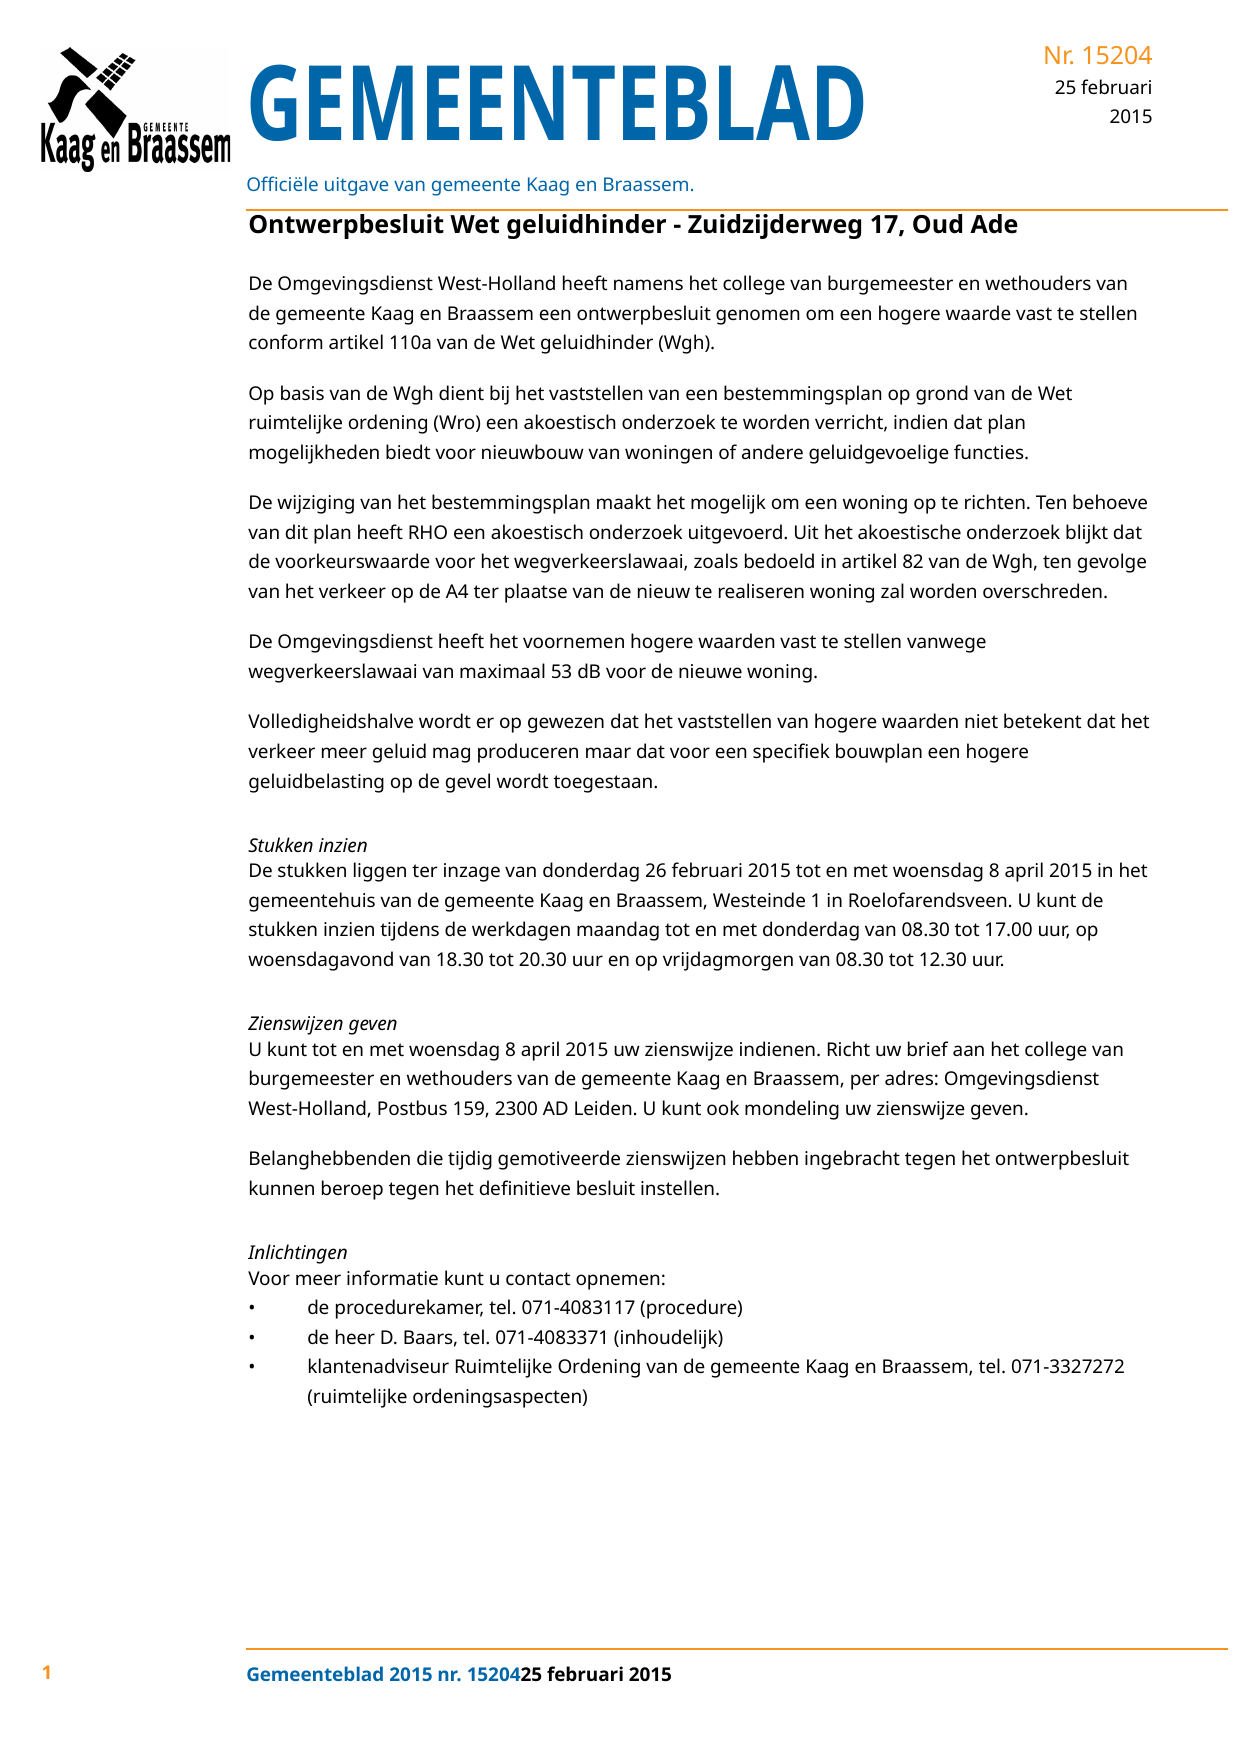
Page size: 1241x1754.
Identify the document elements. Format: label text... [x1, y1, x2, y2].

text Zienswijzen geven [248, 1010, 1152, 1036]
text U kunt tot en met woensdag 8 april 2015 uw zienswijze indienen. Richt uw brief aan het college van burgemeester en wethouders van de gemeente Kaag en Braassem, per adres: Omgevingsdienst West-Holland, Postbus 159, 2300 AD Leiden. U kunt ook mondeling uw zienswijze geven. [248, 1036, 1152, 1121]
text De Omgevingsdienst heeft het voornemen hogere waarden vast te stellen vanwege wegverkeerslawaai van maximaal 53 dB voor de nieuwe woning. [248, 629, 1152, 684]
text Op basis van de Wgh dient bij het vaststellen van een bestemmingsplan op grond van de Wet ruimtelijke ordening (Wro) een akoestisch onderzoek te worden verricht, indien dat plan mogelijkheden biedt voor nieuwbouw van woningen of andere geluidgevoelige functies. [248, 380, 1152, 465]
list de procedurekamer, tel. 071-4083117 (procedure) [248, 1294, 1152, 1320]
text Stukken inzien [248, 832, 1152, 857]
text De stukken liggen ter inzage van donderdag 26 februari 2015 tot en met woensdag 8 april 2015 in het gemeentehuis van de gemeente Kaag en Braassem, Westeinde 1 in Roelofarendsveen. U kunt de stukken inzien tijdens de werkdagen maandag tot en met donderdag van 08.30 tot 17.00 uur, op woensdagavond van 18.30 tot 20.30 uur en op vrijdagmorgen van 08.30 tot 12.30 uur. [248, 857, 1152, 972]
text Voor meer informatie kunt u contact opnemen: [248, 1265, 1152, 1291]
list klantenadviseur Ruimtelijke Ordening van de gemeente Kaag en Braassem, tel. 071-3327272 (ruimtelijke ordeningsaspecten) [248, 1353, 1152, 1409]
text Ontwerpbesluit Wet geluidhinder - Zuidzijderweg 17, Oud Ade [248, 211, 1152, 241]
text De Omgevingsdienst West-Holland heeft namens het college van burgemeester en wethouders van de gemeente Kaag en Braassem een ontwerpbesluit genomen om een hogere waarde vast te stellen conform artikel 110a van de Wet geluidhinder (Wgh). [248, 270, 1152, 355]
list de heer D. Baars, tel. 071-4083371 (inhoudelijk) [248, 1324, 1152, 1350]
text Belanghebbenden die tijdig gemotiveerde zienswijzen hebben ingebracht tegen het ontwerpbesluit kunnen beroep tegen het definitieve besluit instellen. [248, 1146, 1152, 1201]
text De wijziging van het bestemmingsplan maakt het mogelijk om een woning op te richten. Ten behoeve van dit plan heeft RHO een akoestisch onderzoek uitgevoerd. Uit het akoestische onderzoek blijkt dat de voorkeurswaarde voor het wegverkeerslawaai, zoals bedoeld in artikel 82 van de Wgh, ten gevolge van het verkeer op de A4 ter plaatse van de nieuw te realiseren woning zal worden overschreden. [248, 489, 1152, 604]
text Inlichtingen [248, 1239, 1152, 1265]
picture [41, 47, 231, 172]
text Volledigheidshalve wordt er op gewezen dat het vaststellen van hogere waarden niet betekent dat het verkeer meer geluid mag produceren maar dat voor een specifiek bouwplan een hogere geluidbelasting op de gevel wordt toegestaan. [248, 709, 1152, 793]
